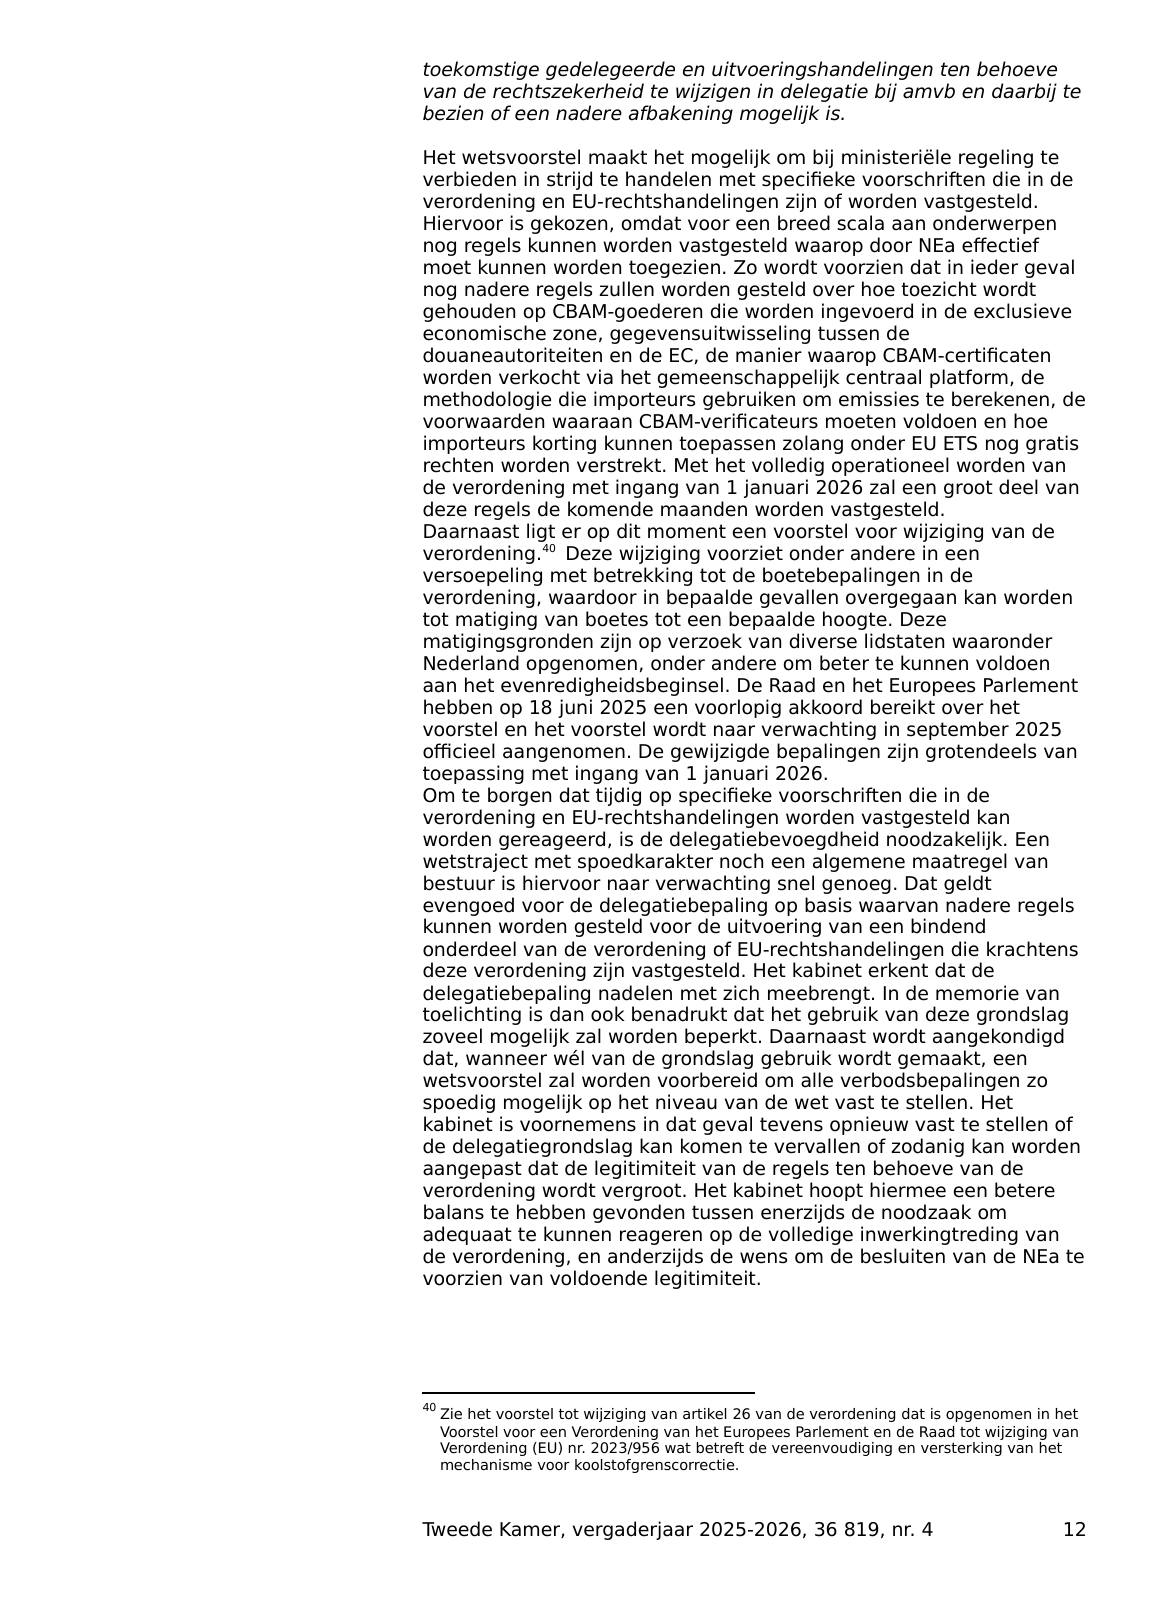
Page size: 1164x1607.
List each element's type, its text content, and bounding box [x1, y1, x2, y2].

text Het wetsvoorstel maakt het mogelijk om bij ministeriële regeling te verbieden in strijd te handelen met specifieke voorschriften die in de verordening en EU-rechtshandelingen zijn of worden vastgesteld. Hiervoor is gekozen, omdat voor een breed scala aan onderwerpen nog regels kunnen worden vastgesteld waarop door NEa effectief moet kunnen worden toegezien. Zo wordt voorzien dat in ieder geval nog nadere regels zullen worden gesteld over hoe toezicht wordt gehouden op CBAM-goederen die worden ingevoerd in de exclusieve economische zone, gegevensuitwisseling tussen de douaneautoriteiten en de EC, de manier waarop CBAM-certificaten worden verkocht via het gemeenschappelijk centraal platform, de methodologie die importeurs gebruiken om emissies te berekenen, de voorwaarden waaraan CBAM-verificateurs moeten voldoen en hoe importeurs korting kunnen toepassen zolang onder EU ETS nog gratis rechten worden verstrekt. Met het volledig operationeel worden van de verordening met ingang van 1 januari 2026 zal een groot deel van deze regels de komende maanden worden vastgesteld. [422, 147, 1087, 521]
text Om te borgen dat tijdig op specifieke voorschriften die in de verordening en EU-rechtshandelingen worden vastgesteld kan worden gereageerd, is de delegatiebevoegdheid noodzakelijk. Een wetstraject met spoedkarakter noch een algemene maatregel van bestuur is hiervoor naar verwachting snel genoeg. Dat geldt evengoed voor de delegatiebepaling op basis waarvan nadere regels kunnen worden gesteld voor de uitvoering van een bindend onderdeel van de verordening of EU-rechtshandelingen die krachtens deze verordening zijn vastgesteld. Het kabinet erkent dat de delegatiebepaling nadelen met zich meebrengt. In de memorie van toelichting is dan ook benadrukt dat het gebruik van deze grondslag zoveel mogelijk zal worden beperkt. Daarnaast wordt aangekondigd dat, wanneer wél van de grondslag gebruik wordt gemaakt, een wetsvoorstel zal worden voorbereid om alle verbodsbepalingen zo spoedig mogelijk op het niveau van de wet vast te stellen. Het kabinet is voornemens in dat geval tevens opnieuw vast te stellen of de delegatiegrondslag kan komen te vervallen of zodanig kan worden aangepast dat de legitimiteit van de regels ten behoeve van de verordening wordt vergroot. Het kabinet hoopt hiermee een betere balans te hebben gevonden tussen enerzijds de noodzaak om adequaat te kunnen reageren op de volledige inwerkingtreding van de verordening, en anderzijds de wens om de besluiten van de NEa te voorzien van voldoende legitimiteit. [422, 784, 1087, 1290]
text Zie het voorstel tot wijziging van artikel 26 van de verordening dat is opgenomen in het Voorstel voor een Verordening van het Europees Parlement en de Raad tot wijziging van Verordening (EU) nr. 2023/956 wat betreft de vereenvoudiging en versterking van het mechanisme voor koolstofgrenscorrectie. [422, 1402, 1087, 1474]
text Daarnaast ligt er op dit moment een voorstel voor wijziging van de verordening. Deze wijziging voorziet onder andere in een versoepeling met betrekking tot de boetebepalingen in de verordening, waardoor in bepaalde gevallen overgegaan kan worden tot matiging van boetes tot een bepaalde hoogte. Deze matigingsgronden zijn op verzoek van diverse lidstaten waaronder Nederland opgenomen, onder andere om beter te kunnen voldoen aan het evenredigheidsbeginsel. De Raad en het Europees Parlement hebben op 18 juni 2025 een voorlopig akkoord bereikt over het voorstel en het voorstel wordt naar verwachting in september 2025 officieel aangenomen. De gewijzigde bepalingen zijn grotendeels van toepassing met ingang van 1 januari 2026. [422, 521, 1087, 784]
text toekomstige gedelegeerde en uitvoeringshandelingen ten behoeve van de rechtszekerheid te wijzigen in delegatie bij amvb en daarbij te bezien of een nadere afbakening mogelijk is. [422, 59, 1087, 125]
